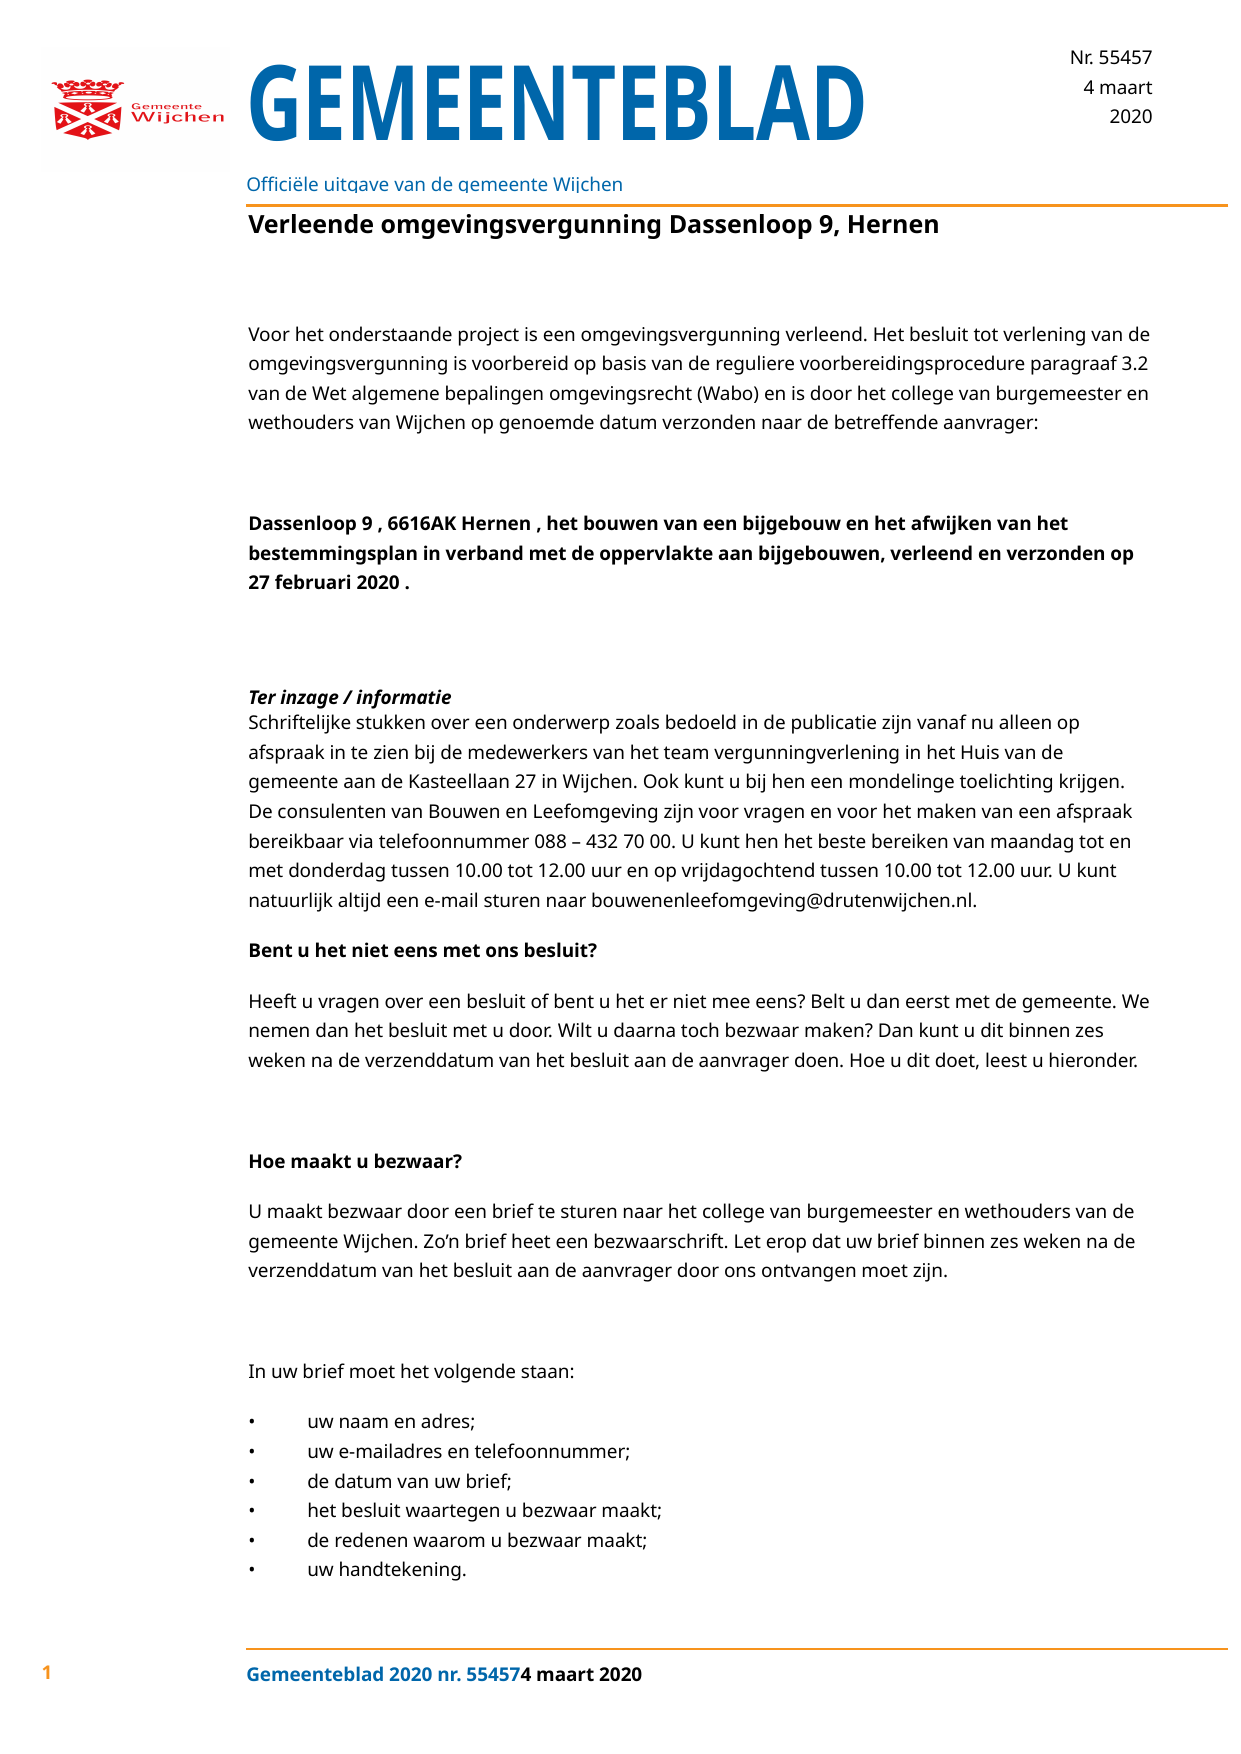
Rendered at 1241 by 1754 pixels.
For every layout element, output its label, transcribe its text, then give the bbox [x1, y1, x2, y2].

text Schriftelijke stukken over een onderwerp zoals bedoeld in de publicatie zijn vanaf nu alleen op afspraak in te zien bij de medewerkers van het team vergunningverlening in het Huis van de gemeente aan de Kasteellaan 27 in Wijchen. Ook kunt u bij hen een mondelinge toelichting krijgen. De consulenten van Bouwen en Leefomgeving zijn voor vragen en voor het maken van een afspraak bereikbaar via telefoonnummer 088 – 432 70 00. U kunt hen het beste bereiken van maandag tot en met donderdag tussen 10.00 tot 12.00 uur en op vrijdagochtend tussen 10.00 tot 12.00 uur. U kunt natuurlijk altijd een e-mail sturen naar bouwenenleefomgeving@drutenwijchen.nl. [248, 709, 1152, 913]
text Hoe maakt u bezwaar? [248, 1148, 1152, 1174]
text Heeft u vragen over een besluit of bent u het er niet mee eens? Belt u dan eerst met de gemeente. We nemen dan het besluit met u door. Wilt u daarna toch bezwaar maken? Dan kunt u dit binnen zes weken na de verzenddatum van het besluit aan de aanvrager doen. Hoe u dit doet, leest u hieronder. [248, 988, 1152, 1073]
picture [41, 47, 231, 172]
list de datum van uw brief; [248, 1468, 1152, 1494]
text In uw brief moet het volgende staan: [248, 1358, 1152, 1384]
list uw naam en adres; [248, 1409, 1152, 1434]
list de redenen waarom u bezwaar maakt; [248, 1527, 1152, 1553]
text Bent u het niet eens met ons besluit? [248, 937, 1152, 963]
text Ter inzage / informatie [248, 684, 1152, 709]
text Voor het onderstaande project is een omgevingsvergunning verleend. Het besluit tot verlening van de omgevingsvergunning is voorbereid op basis van de reguliere voorbereidingsprocedure paragraaf 3.2 van de Wet algemene bepalingen omgevingsrecht (Wabo) en is door het college van burgemeester en wethouders van Wijchen op genoemde datum verzonden naar de betreffende aanvrager: [248, 321, 1152, 435]
list uw handtekening. [248, 1557, 1152, 1582]
text U maakt bezwaar door een brief te sturen naar het college van burgemeester en wethouders van de gemeente Wijchen. Zo’n brief heet een bezwaarschrift. Let erop dat uw brief binnen zes weken na de verzenddatum van het besluit aan de aanvrager door ons ontvangen moet zijn. [248, 1198, 1152, 1283]
list het besluit waartegen u bezwaar maakt; [248, 1497, 1152, 1523]
text Verleende omgevingsvergunning Dassenloop 9, Hernen [248, 207, 1152, 241]
text Dassenloop 9 , 6616AK Hernen , het bouwen van een bijgebouw en het afwijken van het bestemmingsplan in verband met de oppervlakte aan bijgebouwen, verleend en verzonden op 27 februari 2020 . [248, 510, 1152, 595]
list uw e-mailadres en telefoonnummer; [248, 1438, 1152, 1464]
